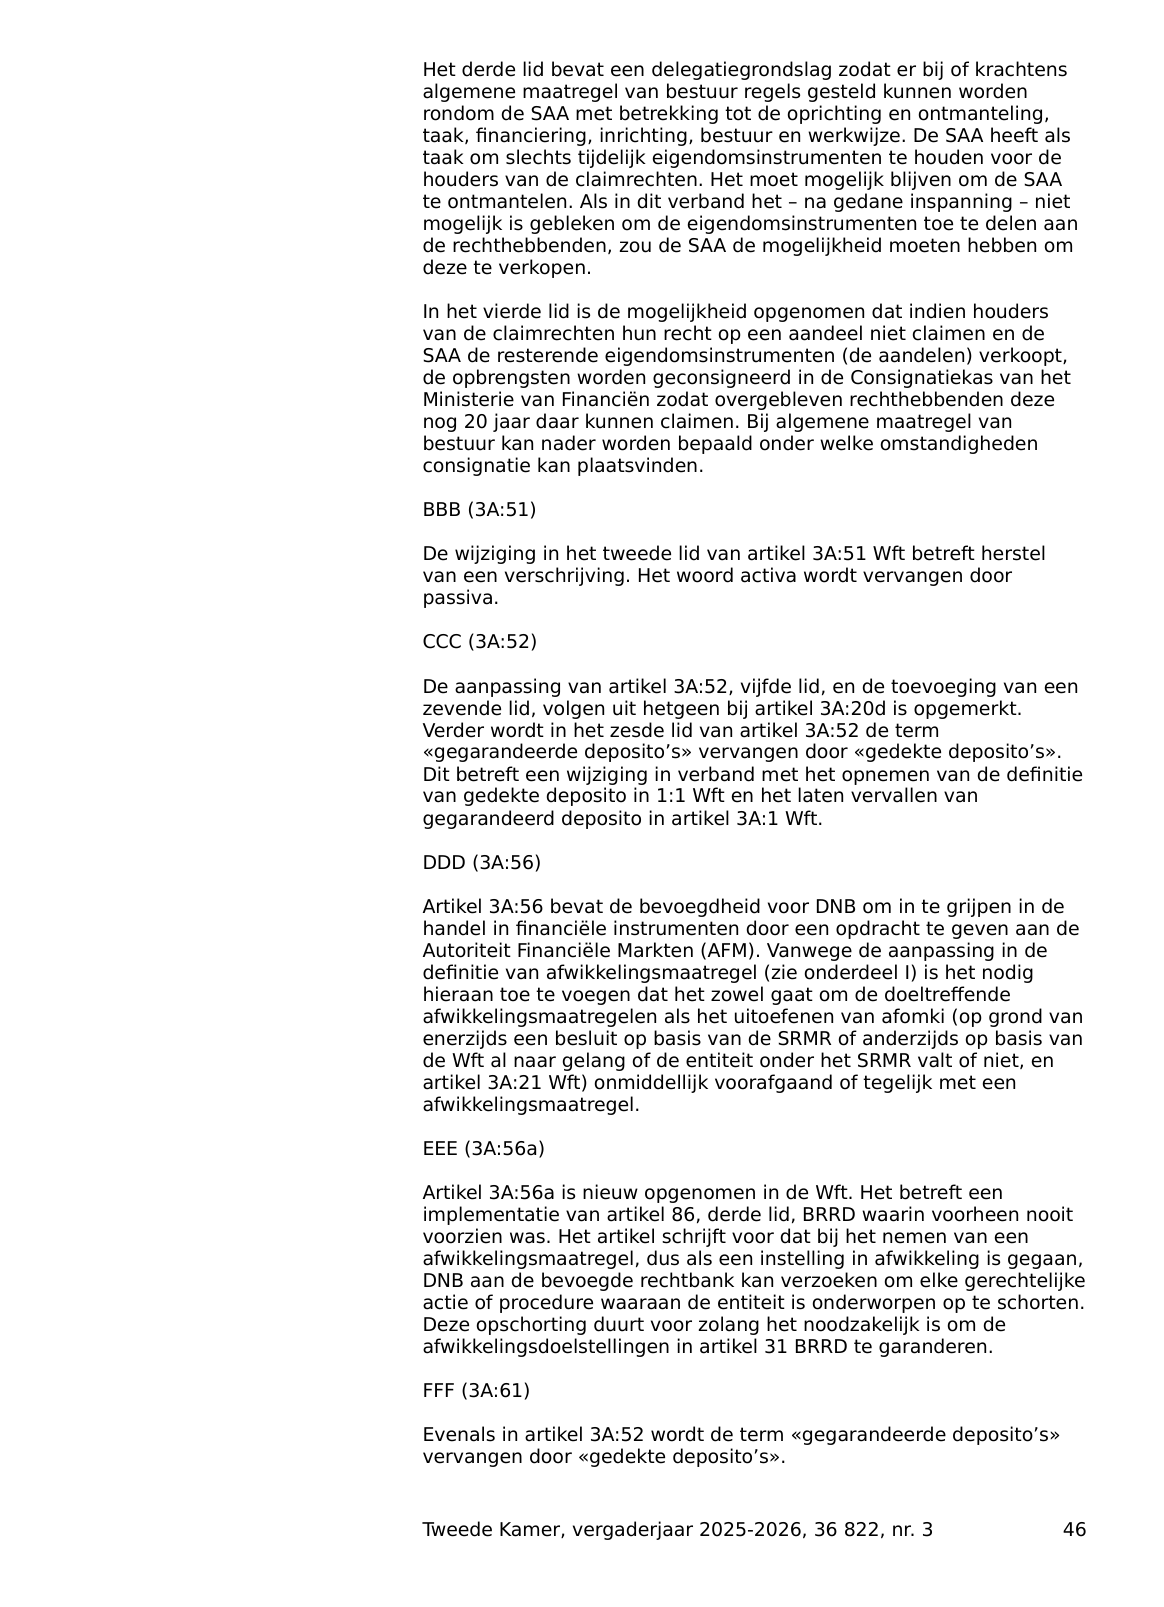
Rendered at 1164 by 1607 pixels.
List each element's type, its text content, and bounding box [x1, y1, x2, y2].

text Evenals in artikel 3A:52 wordt de term «gegarandeerde deposito’s» vervangen door «gedekte deposito’s». [422, 1424, 1087, 1468]
text De wijziging in het tweede lid van artikel 3A:51 Wft betreft herstel van een verschrijving. Het woord activa wordt vervangen door passiva. [422, 543, 1087, 609]
subtitle CCC (3A:52) [422, 631, 1087, 653]
subtitle BBB (3A:51) [422, 499, 1087, 521]
subtitle FFF (3A:61) [422, 1380, 1087, 1402]
text In het vierde lid is de mogelijkheid opgenomen dat indien houders van de claimrechten hun recht op een aandeel niet claimen en de SAA de resterende eigendomsinstrumenten (de aandelen) verkoopt, de opbrengsten worden geconsigneerd in de Consignatiekas van het Ministerie van Financiën zodat overgebleven rechthebbenden deze nog 20 jaar daar kunnen claimen. Bij algemene maatregel van bestuur kan nader worden bepaald onder welke omstandigheden consignatie kan plaatsvinden. [422, 301, 1087, 477]
text Het derde lid bevat een delegatiegrondslag zodat er bij of krachtens algemene maatregel van bestuur regels gesteld kunnen worden rondom de SAA met betrekking tot de oprichting en ontmanteling, taak, financiering, inrichting, bestuur en werkwijze. De SAA heeft als taak om slechts tijdelijk eigendomsinstrumenten te houden voor de houders van de claimrechten. Het moet mogelijk blijven om de SAA te ontmantelen. Als in dit verband het – na gedane inspanning – niet mogelijk is gebleken om de eigendomsinstrumenten toe te delen aan de rechthebbenden, zou de SAA de mogelijkheid moeten hebben om deze te verkopen. [422, 59, 1087, 279]
text Artikel 3A:56 bevat de bevoegdheid voor DNB om in te grijpen in de handel in financiële instrumenten door een opdracht te geven aan de Autoriteit Financiële Markten (AFM). Vanwege de aanpassing in de definitie van afwikkelingsmaatregel (zie onderdeel I) is het nodig hieraan toe te voegen dat het zowel gaat om de doeltreffende afwikkelingsmaatregelen als het uitoefenen van afomki (op grond van enerzijds een besluit op basis van de SRMR of anderzijds op basis van de Wft al naar gelang of de entiteit onder het SRMR valt of niet, en artikel 3A:21 Wft) onmiddellijk voorafgaand of tegelijk met een afwikkelingsmaatregel. [422, 896, 1087, 1116]
text De aanpassing van artikel 3A:52, vijfde lid, en de toevoeging van een zevende lid, volgen uit hetgeen bij artikel 3A:20d is opgemerkt. Verder wordt in het zesde lid van artikel 3A:52 de term «gegarandeerde deposito’s» vervangen door «gedekte deposito’s». Dit betreft een wijziging in verband met het opnemen van de definitie van gedekte deposito in 1:1 Wft en het laten vervallen van gegarandeerd deposito in artikel 3A:1 Wft. [422, 676, 1087, 829]
subtitle DDD (3A:56) [422, 852, 1087, 873]
text Artikel 3A:56a is nieuw opgenomen in de Wft. Het betreft een implementatie van artikel 86, derde lid, BRRD waarin voorheen nooit voorzien was. Het artikel schrijft voor dat bij het nemen van een afwikkelingsmaatregel, dus als een instelling in afwikkeling is gegaan, DNB aan de bevoegde rechtbank kan verzoeken om elke gerechtelijke actie of procedure waaraan de entiteit is onderworpen op te schorten. Deze opschorting duurt voor zolang het noodzakelijk is om de afwikkelingsdoelstellingen in artikel 31 BRRD te garanderen. [422, 1182, 1087, 1358]
subtitle EEE (3A:56a) [422, 1138, 1087, 1160]
